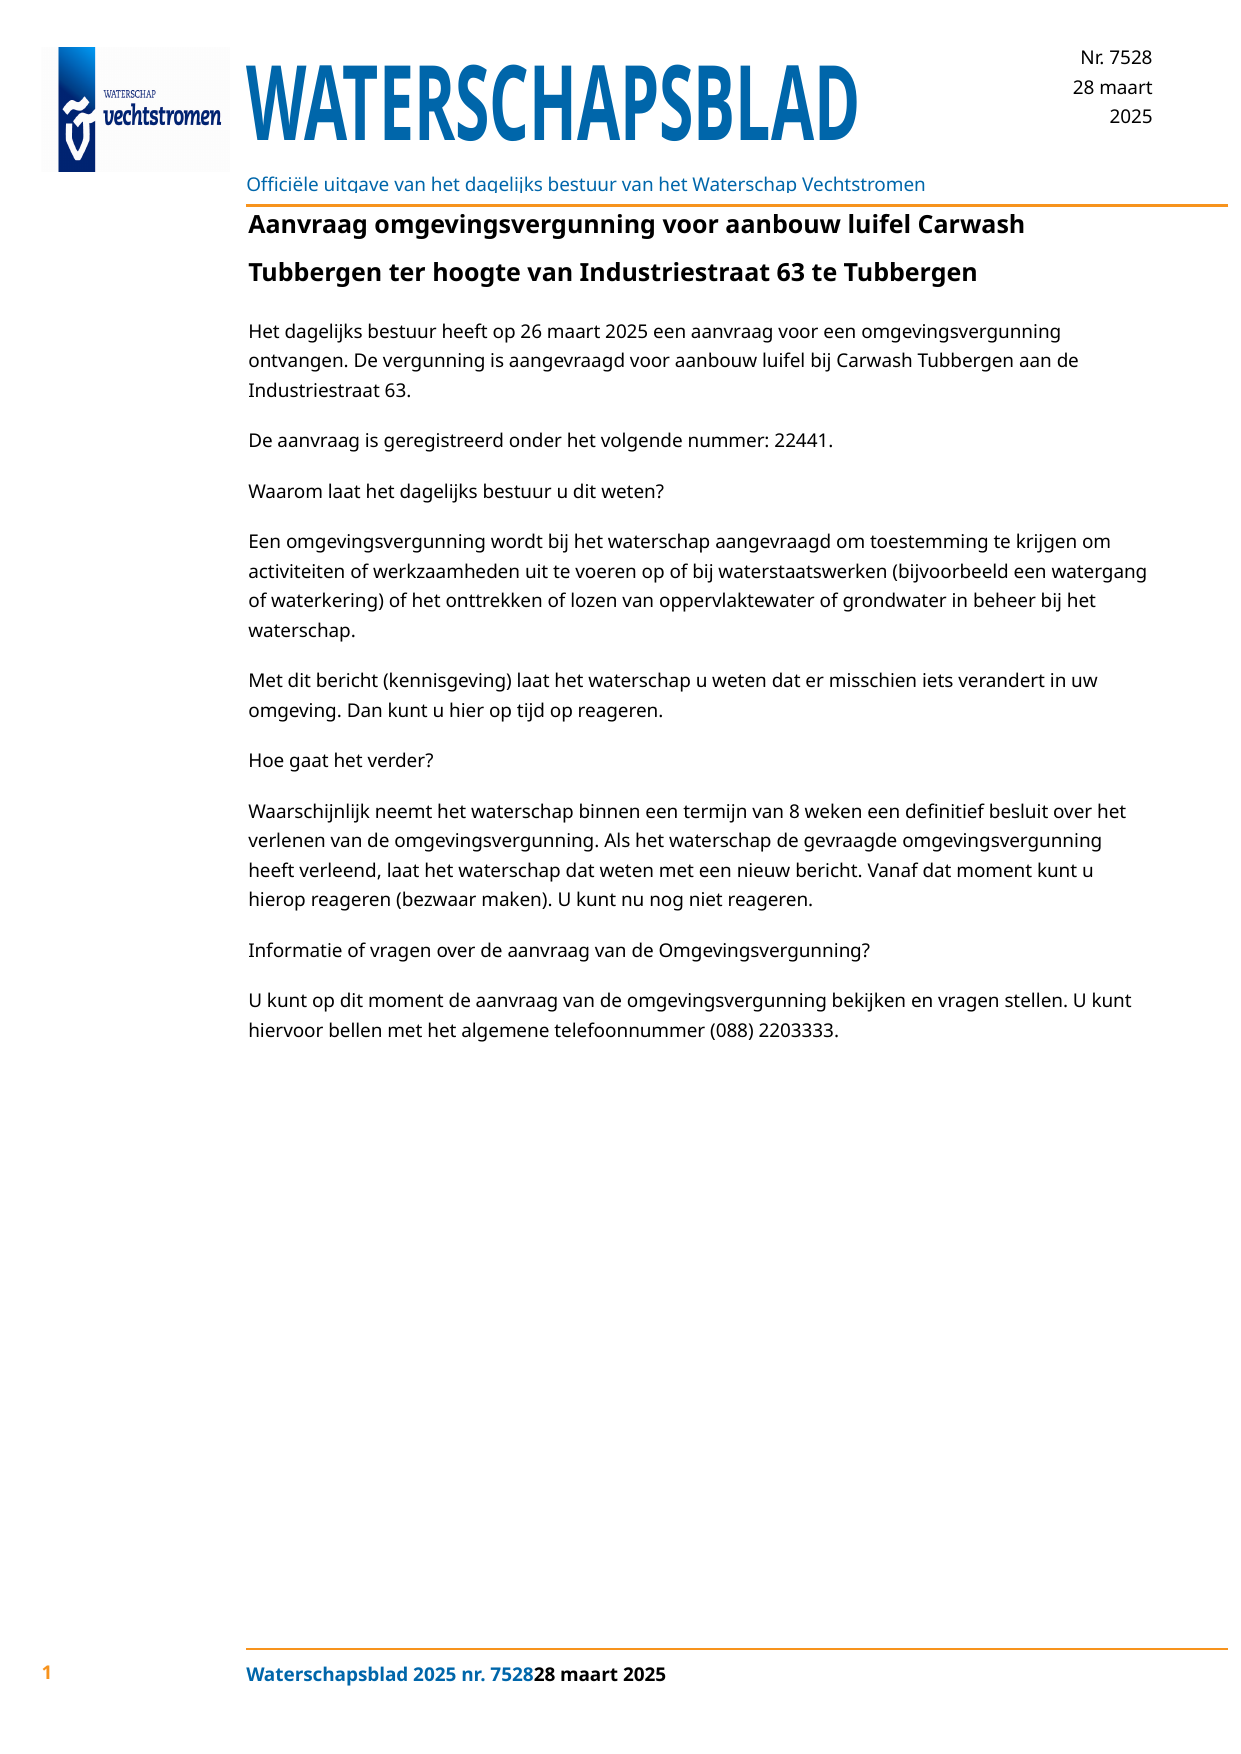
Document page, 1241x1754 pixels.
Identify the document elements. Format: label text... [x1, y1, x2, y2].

text U kunt op dit moment de aanvraag van de omgevingsvergunning bekijken en vragen stellen. U kunt hiervoor bellen met het algemene telefoonnummer (088) 2203333. [248, 987, 1152, 1043]
text Het dagelijks bestuur heeft op 26 maart 2025 een aanvraag voor een omgevingsvergunning ontvangen. De vergunning is aangevraagd voor aanbouw luifel bij Carwash Tubbergen aan de Industriestraat 63. [248, 318, 1152, 403]
picture [41, 47, 231, 172]
text Met dit bericht (kennisgeving) laat het waterschap u weten dat er misschien iets verandert in uw omgeving. Dan kunt u hier op tijd op reageren. [248, 667, 1152, 723]
text Hoe gaat het verder? [248, 747, 1152, 773]
text Waarschijnlijk neemt het waterschap binnen een termijn van 8 weken een definitief besluit over het verlenen van de omgevingsvergunning. Als het waterschap de gevraagde omgevingsvergunning heeft verleend, laat het waterschap dat weten met een nieuw bericht. Vanaf dat moment kunt u hierop reageren (bezwaar maken). U kunt nu nog niet reageren. [248, 798, 1152, 912]
text De aanvraag is geregistreerd onder het volgende nummer: 22441. [248, 427, 1152, 453]
text Aanvraag omgevingsvergunning voor aanbouw luifel Carwash Tubbergen ter hoogte van Industriestraat 63 te Tubbergen [248, 207, 1152, 288]
text Waarom laat het dagelijks bestuur u dit weten? [248, 478, 1152, 504]
text Een omgevingsvergunning wordt bij het waterschap aangevraagd om toestemming te krijgen om activiteiten of werkzaamheden uit te voeren op of bij waterstaatswerken (bijvoorbeeld een watergang of waterkering) of het onttrekken of lozen van oppervlaktewater of grondwater in beheer bij het waterschap. [248, 528, 1152, 643]
text Informatie of vragen over de aanvraag van de Omgevingsvergunning? [248, 937, 1152, 963]
